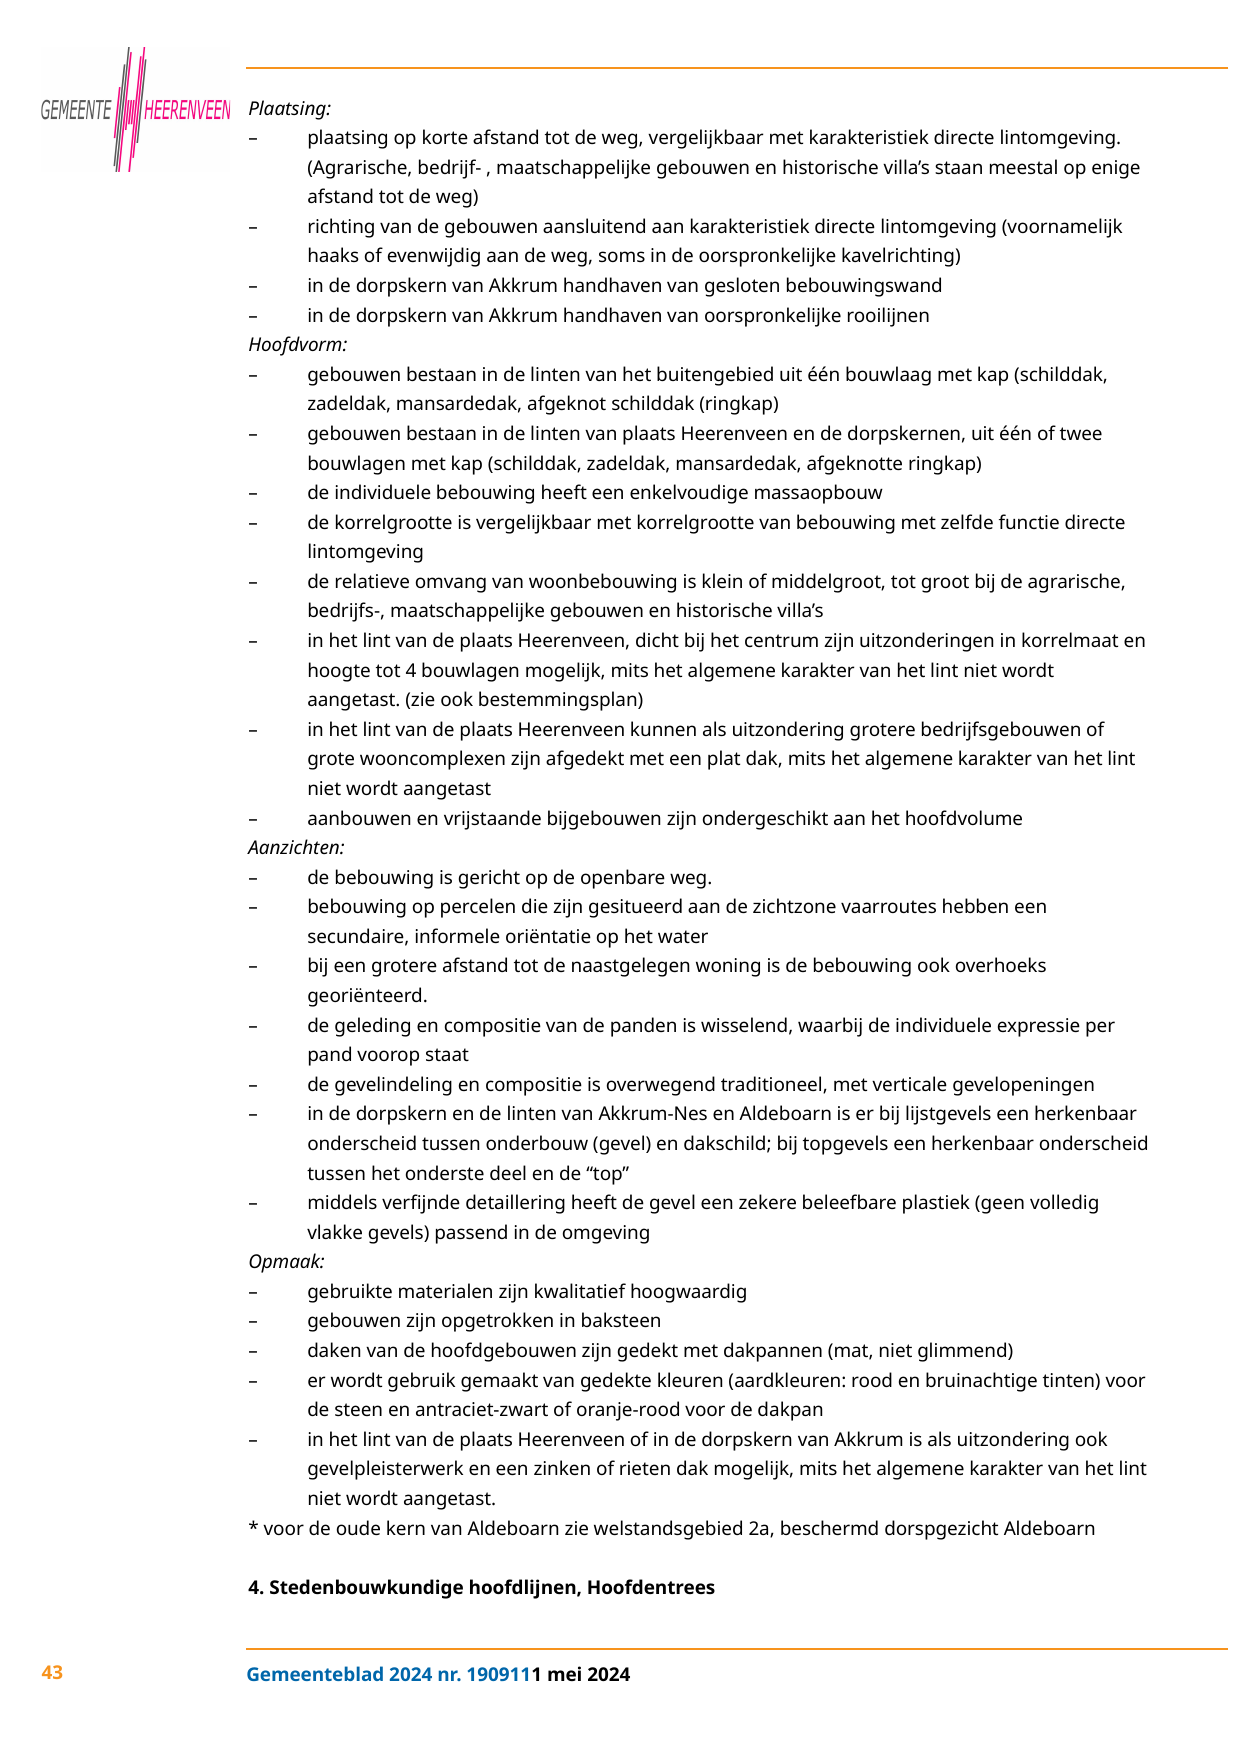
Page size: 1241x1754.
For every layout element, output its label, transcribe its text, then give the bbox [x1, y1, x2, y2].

list de gevelindeling en compositie is overwegend traditioneel, met verticale gevelopeningen [248, 1071, 1152, 1097]
list bebouwing op percelen die zijn gesitueerd aan de zichtzone vaarroutes hebben een secundaire, informele oriëntatie op het water [248, 893, 1152, 949]
list richting van de gebouwen aansluitend aan karakteristiek directe lintomgeving (voornamelijk haaks of evenwijdig aan de weg, soms in de oorspronkelijke kavelrichting) [248, 213, 1152, 268]
text Plaatsing: [248, 95, 1152, 121]
list in de dorpskern van Akkrum handhaven van gesloten bebouwingswand [248, 272, 1152, 298]
list gebouwen bestaan in de linten van het buitengebied uit één bouwlaag met kap (schilddak, zadeldak, mansardedak, afgeknot schilddak (ringkap) [248, 361, 1152, 416]
list de geleding en compositie van de panden is wisselend, waarbij de individuele expressie per pand voorop staat [248, 1012, 1152, 1067]
list de korrelgrootte is vergelijkbaar met korrelgrootte van bebouwing met zelfde functie directe lintomgeving [248, 509, 1152, 564]
list bij een grotere afstand tot de naastgelegen woning is de bebouwing ook overhoeks georiënteerd. [248, 953, 1152, 1008]
text * voor de oude kern van Aldeboarn zie welstandsgebied 2a, beschermd dorspgezicht Aldeboarn [248, 1515, 1152, 1541]
list gebouwen zijn opgetrokken in baksteen [248, 1308, 1152, 1333]
list in het lint van de plaats Heerenveen of in de dorpskern van Akkrum is als uitzondering ook gevelpleisterwerk en een zinken of rieten dak mogelijk, mits het algemene karakter van het lint niet wordt aangetast. [248, 1426, 1152, 1511]
list er wordt gebruik gemaakt van gedekte kleuren (aardkleuren: rood en bruinachtige tinten) voor de steen en antraciet-zwart of oranje-rood voor de dakpan [248, 1367, 1152, 1422]
list middels verfijnde detaillering heeft de gevel een zekere beleefbare plastiek (geen volledig vlakke gevels) passend in de omgeving [248, 1189, 1152, 1245]
text Aanzichten: [248, 834, 1152, 860]
text 4. Stedenbouwkundige hoofdlijnen, Hoofdentrees [248, 1574, 1152, 1600]
list daken van de hoofdgebouwen zijn gedekt met dakpannen (mat, niet glimmend) [248, 1337, 1152, 1363]
list aanbouwen en vrijstaande bijgebouwen zijn ondergeschikt aan het hoofdvolume [248, 805, 1152, 831]
list in het lint van de plaats Heerenveen, dicht bij het centrum zijn uitzonderingen in korrelmaat en hoogte tot 4 bouwlagen mogelijk, mits het algemene karakter van het lint niet wordt aangetast. (zie ook bestemmingsplan) [248, 627, 1152, 712]
list in de dorpskern en de linten van Akkrum-Nes en Aldeboarn is er bij lijstgevels een herkenbaar onderscheid tussen onderbouw (gevel) en dakschild; bij topgevels een herkenbaar onderscheid tussen het onderste deel en de “top” [248, 1101, 1152, 1186]
list gebouwen bestaan in de linten van plaats Heerenveen en de dorpskernen, uit één of twee bouwlagen met kap (schilddak, zadeldak, mansardedak, afgeknotte ringkap) [248, 420, 1152, 476]
list in het lint van de plaats Heerenveen kunnen als uitzondering grotere bedrijfsgebouwen of grote wooncomplexen zijn afgedekt met een plat dak, mits het algemene karakter van het lint niet wordt aangetast [248, 716, 1152, 801]
list de individuele bebouwing heeft een enkelvoudige massaopbouw [248, 479, 1152, 505]
list gebruikte materialen zijn kwalitatief hoogwaardig [248, 1278, 1152, 1304]
picture [41, 47, 231, 172]
text Hoofdvorm: [248, 331, 1152, 357]
list de bebouwing is gericht op de openbare weg. [248, 864, 1152, 890]
list in de dorpskern van Akkrum handhaven van oorspronkelijke rooilijnen [248, 302, 1152, 328]
text Opmaak: [248, 1248, 1152, 1274]
list de relatieve omvang van woonbebouwing is klein of middelgroot, tot groot bij de agrarische, bedrijfs-, maatschappelijke gebouwen en historische villa’s [248, 568, 1152, 623]
list plaatsing op korte afstand tot de weg, vergelijkbaar met karakteristiek directe lintomgeving. (Agrarische, bedrijf- , maatschappelijke gebouwen en historische villa’s staan meestal op enige afstand tot de weg) [248, 124, 1152, 209]
